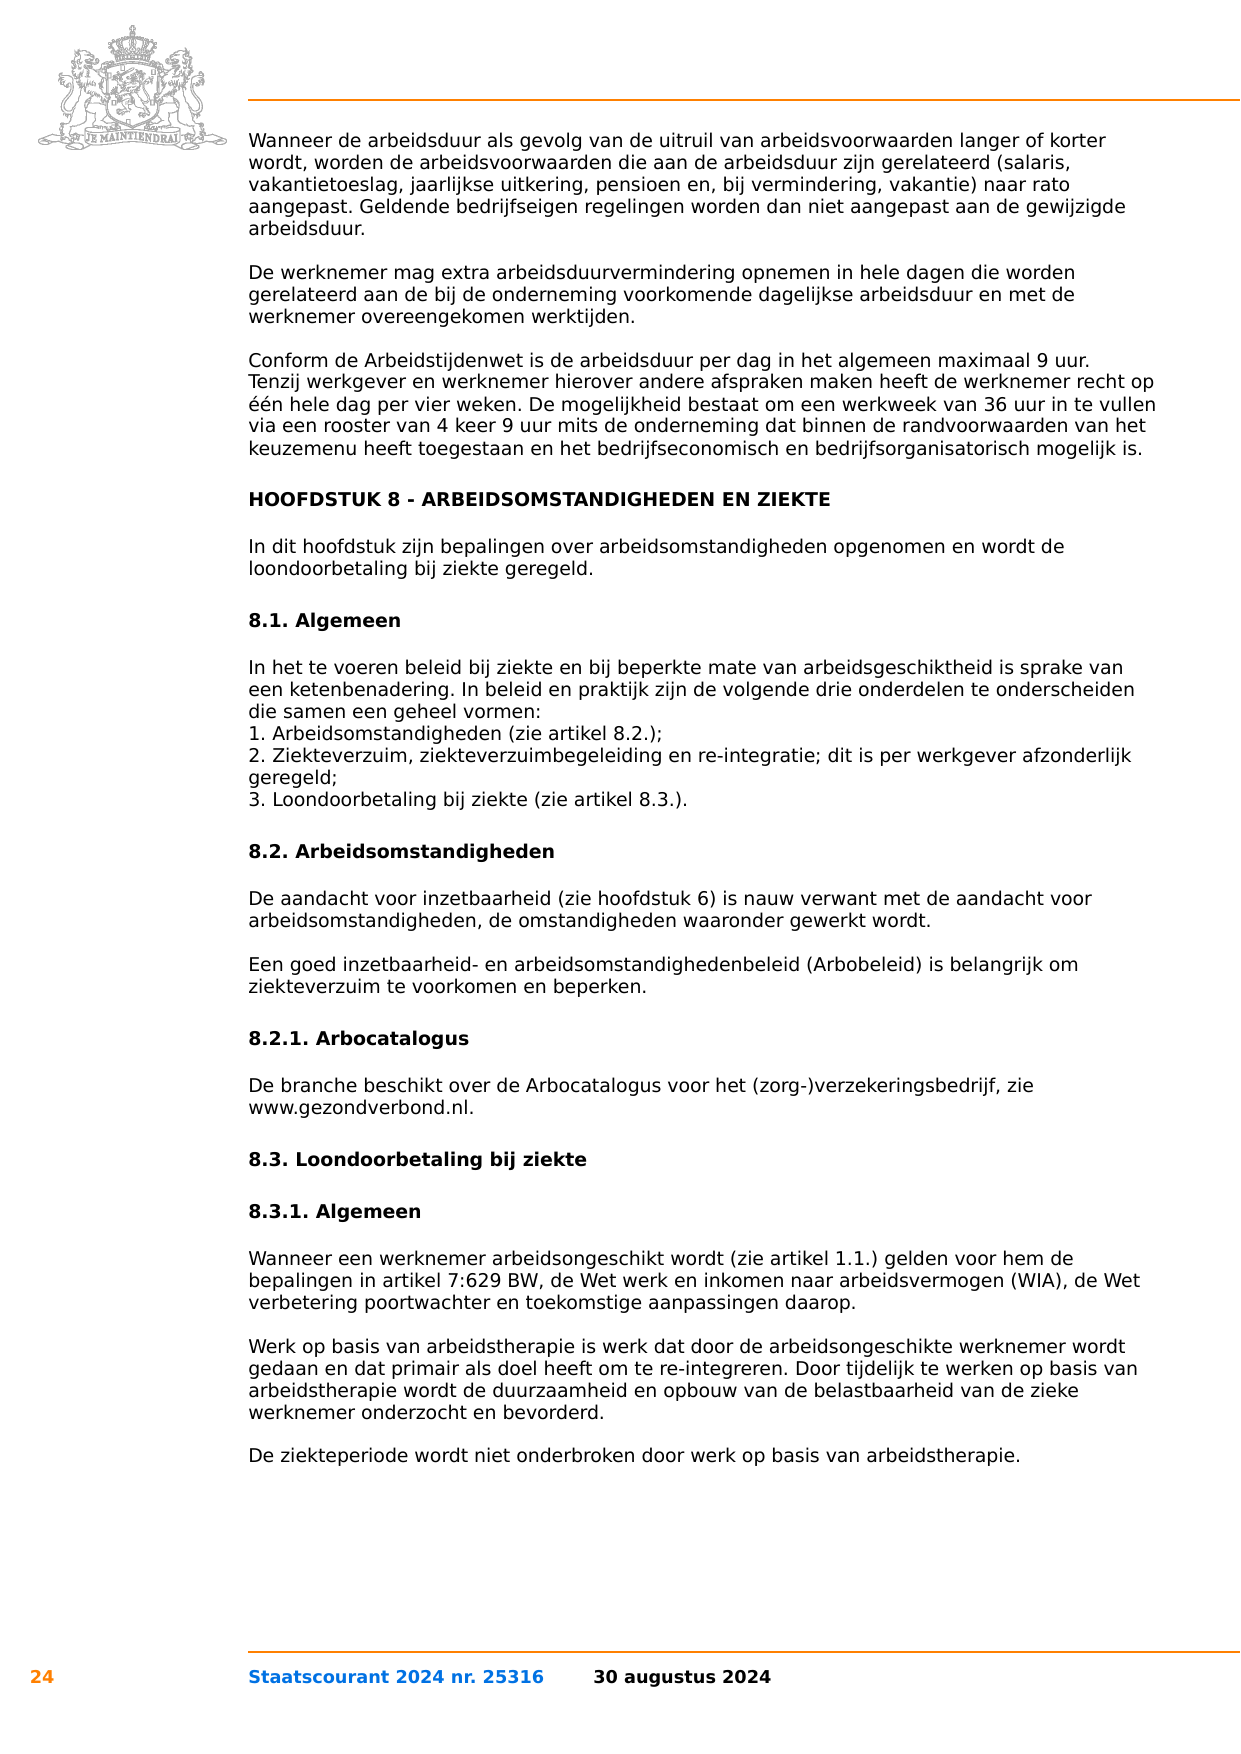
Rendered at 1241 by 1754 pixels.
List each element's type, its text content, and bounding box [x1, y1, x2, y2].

text De werknemer mag extra arbeidsduurvermindering opnemen in hele dagen die worden gerelateerd aan de bij de onderneming voorkomende dagelijkse arbeidsduur en met de werknemer overeengekomen werktijden. [248, 262, 1163, 328]
text 3. Loondoorbetaling bij ziekte (zie artikel 8.3.). [248, 789, 1163, 811]
text De ziekteperiode wordt niet onderbroken door werk op basis van arbeidstherapie. [248, 1445, 1163, 1467]
subtitle 8.3. Loondoorbetaling bij ziekte [248, 1149, 1163, 1171]
text In het te voeren beleid bij ziekte en bij beperkte mate van arbeidsgeschiktheid is sprake van een ketenbenadering. In beleid en praktijk zijn de volgende drie onderdelen te onderscheiden die samen een geheel vormen: [248, 657, 1163, 723]
text In dit hoofdstuk zijn bepalingen over arbeidsomstandigheden opgenomen en wordt de loondoorbetaling bij ziekte geregeld. [248, 536, 1163, 580]
subtitle HOOFDSTUK 8 - ARBEIDSOMSTANDIGHEDEN EN ZIEKTE [248, 489, 1163, 511]
text De branche beschikt over de Arbocatalogus voor het (zorg-)verzekeringsbedrijf, zie www.gezondverbond.nl. [248, 1075, 1163, 1119]
subtitle 8.2.1. Arbocatalogus [248, 1028, 1163, 1050]
subtitle 8.2. Arbeidsomstandigheden [248, 841, 1163, 863]
text Werk op basis van arbeidstherapie is werk dat door de arbeidsongeschikte werknemer wordt gedaan en dat primair als doel heeft om te re-integreren. Door tijdelijk te werken op basis van arbeidstherapie wordt de duurzaamheid en opbouw van de belastbaarheid van de zieke werknemer onderzocht en bevorderd. [248, 1336, 1163, 1423]
subtitle 8.1. Algemeen [248, 610, 1163, 632]
text Conform de Arbeidstijdenwet is de arbeidsduur per dag in het algemeen maximaal 9 uur. [248, 349, 1163, 371]
text Wanneer een werknemer arbeidsongeschikt wordt (zie artikel 1.1.) gelden voor hem de bepalingen in artikel 7:629 BW, de Wet werk en inkomen naar arbeidsvermogen (WIA), de Wet verbetering poortwachter en toekomstige aanpassingen daarop. [248, 1248, 1163, 1314]
text De aandacht voor inzetbaarheid (zie hoofdstuk 6) is nauw verwant met de aandacht voor arbeidsomstandigheden, de omstandigheden waaronder gewerkt wordt. [248, 888, 1163, 932]
text 2. Ziekteverzuim, ziekteverzuimbegeleiding en re-integratie; dit is per werkgever afzonderlijk geregeld; [248, 745, 1163, 789]
text Tenzij werkgever en werknemer hierover andere afspraken maken heeft de werknemer recht op één hele dag per vier weken. De mogelijkheid bestaat om een werkweek van 36 uur in te vullen via een rooster van 4 keer 9 uur mits de onderneming dat binnen de randvoorwaarden van het keuzemenu heeft toegestaan en het bedrijfseconomisch en bedrijfsorganisatorisch mogelijk is. [248, 371, 1163, 459]
text Een goed inzetbaarheid- en arbeidsomstandighedenbeleid (Arbobeleid) is belangrijk om ziekteverzuim te voorkomen en beperken. [248, 954, 1163, 998]
text 1. Arbeidsomstandigheden (zie artikel 8.2.); [248, 723, 1163, 745]
subtitle 8.3.1. Algemeen [248, 1201, 1163, 1223]
text Wanneer de arbeidsduur als gevolg van de uitruil van arbeidsvoorwaarden langer of korter wordt, worden de arbeidsvoorwaarden die aan de arbeidsduur zijn gerelateerd (salaris, vakantietoeslag, jaarlijkse uitkering, pensioen en, bij vermindering, vakantie) naar rato aangepast. Geldende bedrijfseigen regelingen worden dan niet aangepast aan de gewijzigde arbeidsduur. [248, 130, 1163, 240]
picture [38, 25, 227, 150]
